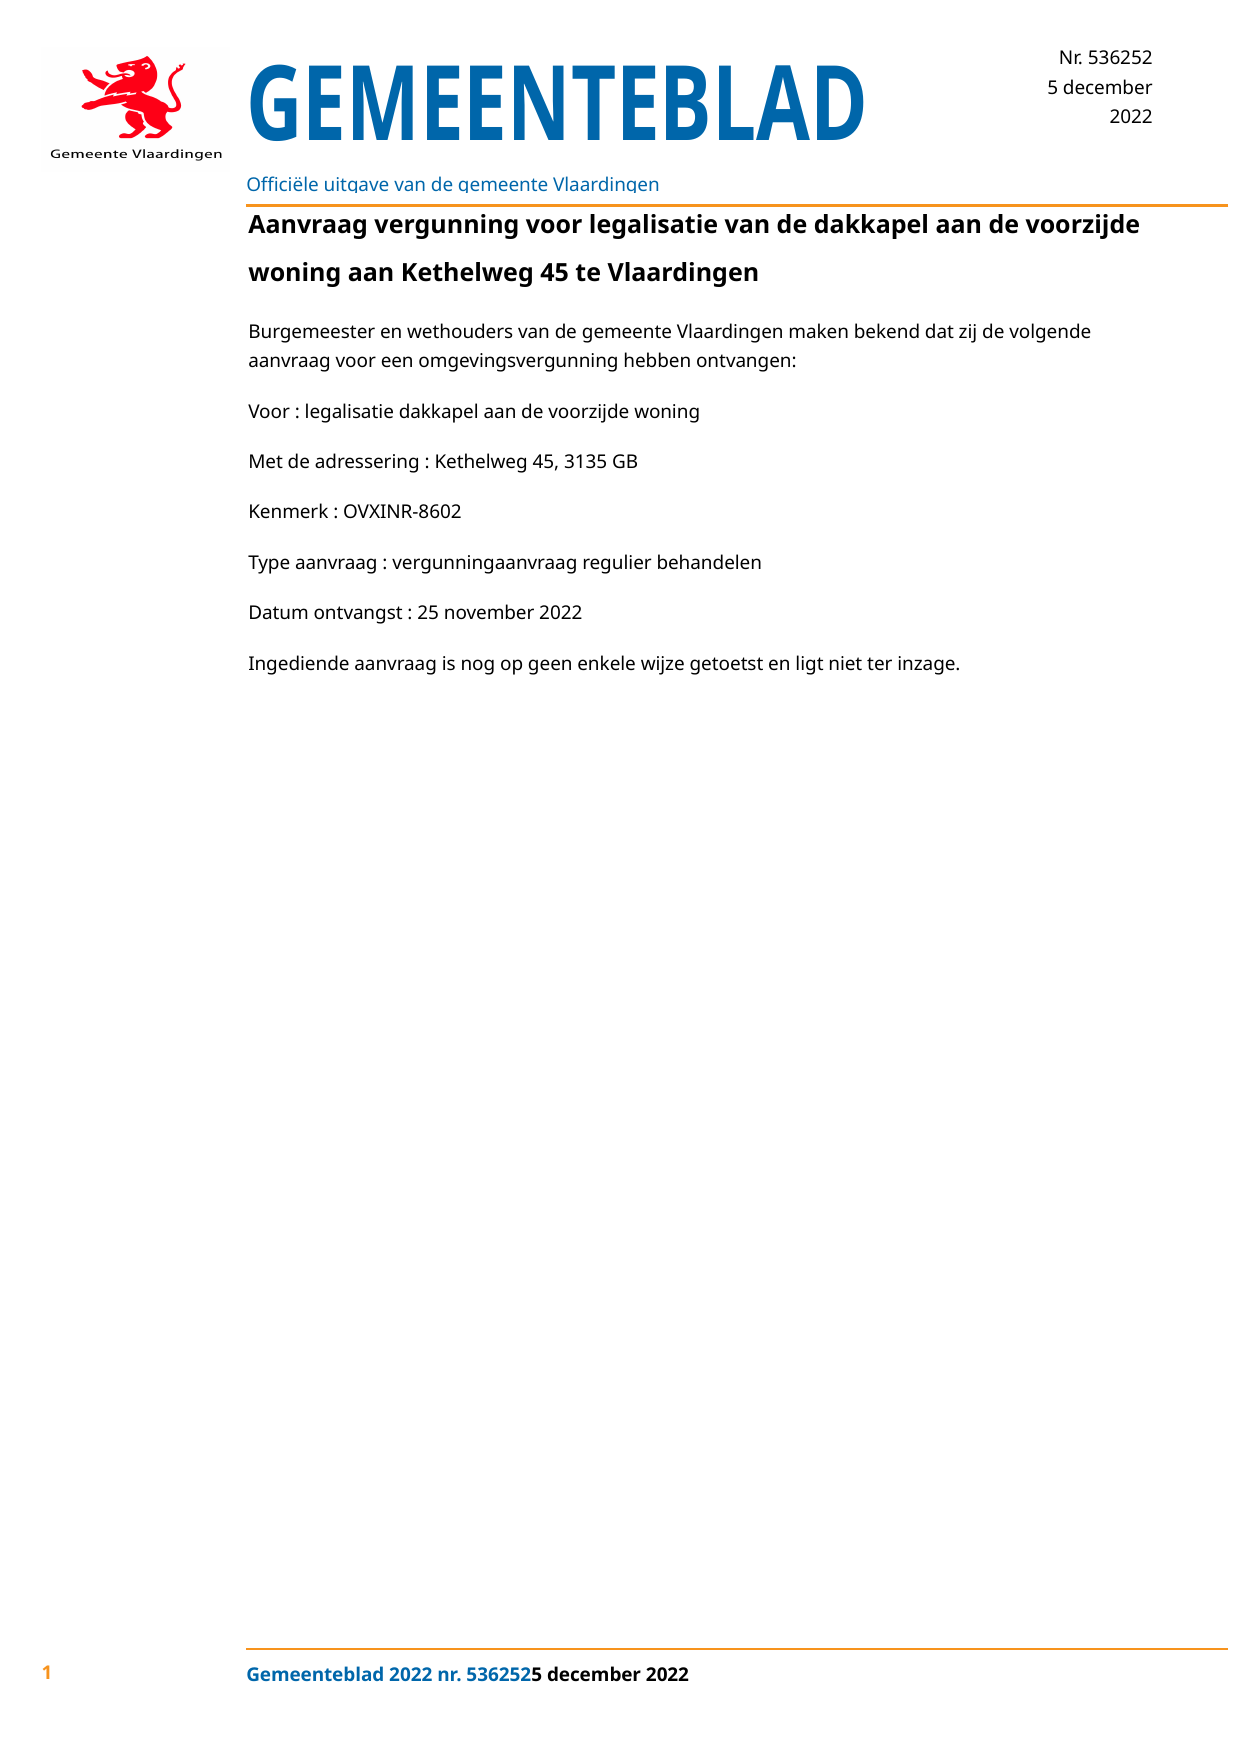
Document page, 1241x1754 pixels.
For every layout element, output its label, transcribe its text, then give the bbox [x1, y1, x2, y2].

text Aanvraag vergunning voor legalisatie van de dakkapel aan de voorzijde woning aan Kethelweg 45 te Vlaardingen [248, 207, 1152, 288]
text Met de adressering : Kethelweg 45, 3135 GB [248, 448, 1152, 474]
text Ingediende aanvraag is nog op geen enkele wijze getoetst en ligt niet ter inzage. [248, 650, 1152, 676]
picture [41, 47, 231, 172]
text Voor : legalisatie dakkapel aan de voorzijde woning [248, 398, 1152, 424]
text Datum ontvangst : 25 november 2022 [248, 599, 1152, 625]
text Type aanvraag : vergunningaanvraag regulier behandelen [248, 549, 1152, 575]
text Kenmerk : OVXINR-8602 [248, 499, 1152, 524]
text Burgemeester en wethouders van de gemeente Vlaardingen maken bekend dat zij de volgende aanvraag voor een omgevingsvergunning hebben ontvangen: [248, 318, 1152, 373]
